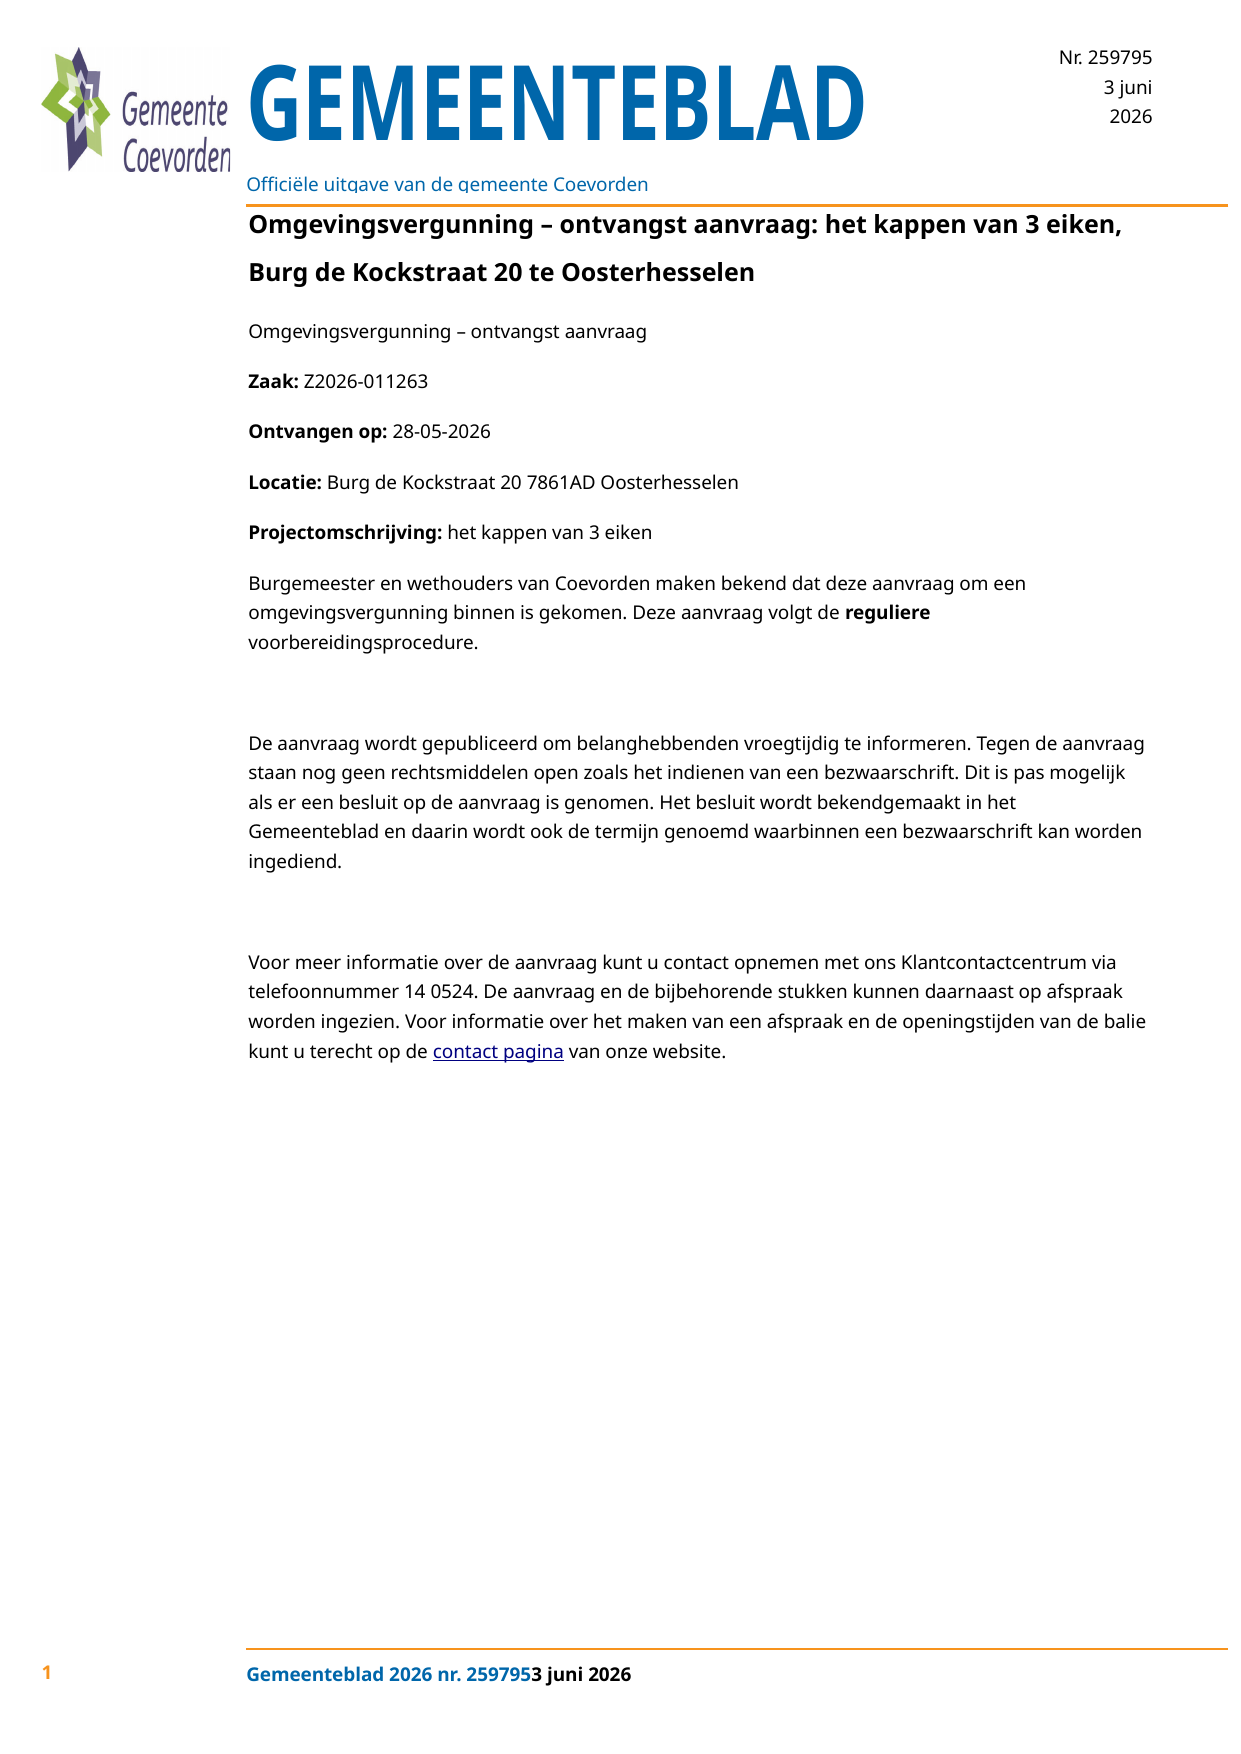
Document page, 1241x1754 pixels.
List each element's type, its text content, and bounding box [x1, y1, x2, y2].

text Voor meer informatie over de aanvraag kunt u contact opnemen met ons Klantcontactcentrum via telefoonnummer 14 0524. De aanvraag en de bijbehorende stukken kunnen daarnaast op afspraak worden ingezien. Voor informatie over het maken van een afspraak en de openingstijden van de balie kunt u terecht op de contact pagina van onze website. [248, 949, 1152, 1064]
text Burgemeester en wethouders van Coevorden maken bekend dat deze aanvraag om een omgevingsvergunning binnen is gekomen. Deze aanvraag volgt de reguliere voorbereidingsprocedure. [248, 570, 1152, 655]
text De aanvraag wordt gepubliceerd om belanghebbenden vroegtijdig te informeren. Tegen de aanvraag staan nog geen rechtsmiddelen open zoals het indienen van een bezwaarschrift. Dit is pas mogelijk als er een besluit op de aanvraag is genomen. Het besluit wordt bekendgemaakt in het Gemeenteblad en daarin wordt ook de termijn genoemd waarbinnen een bezwaarschrift kan worden ingediend. [248, 730, 1152, 874]
text Omgevingsvergunning – ontvangst aanvraag: het kappen van 3 eiken, Burg de Kockstraat 20 te Oosterhesselen [248, 207, 1152, 288]
text Omgevingsvergunning – ontvangst aanvraag [248, 318, 1152, 344]
text Locatie: Burg de Kockstraat 20 7861AD Oosterhesselen [248, 469, 1152, 495]
picture [41, 47, 231, 172]
text Projectomschrijving: het kappen van 3 eiken [248, 519, 1152, 545]
text Ontvangen op: 28-05-2026 [248, 419, 1152, 444]
text Zaak: Z2026-011263 [248, 368, 1152, 394]
